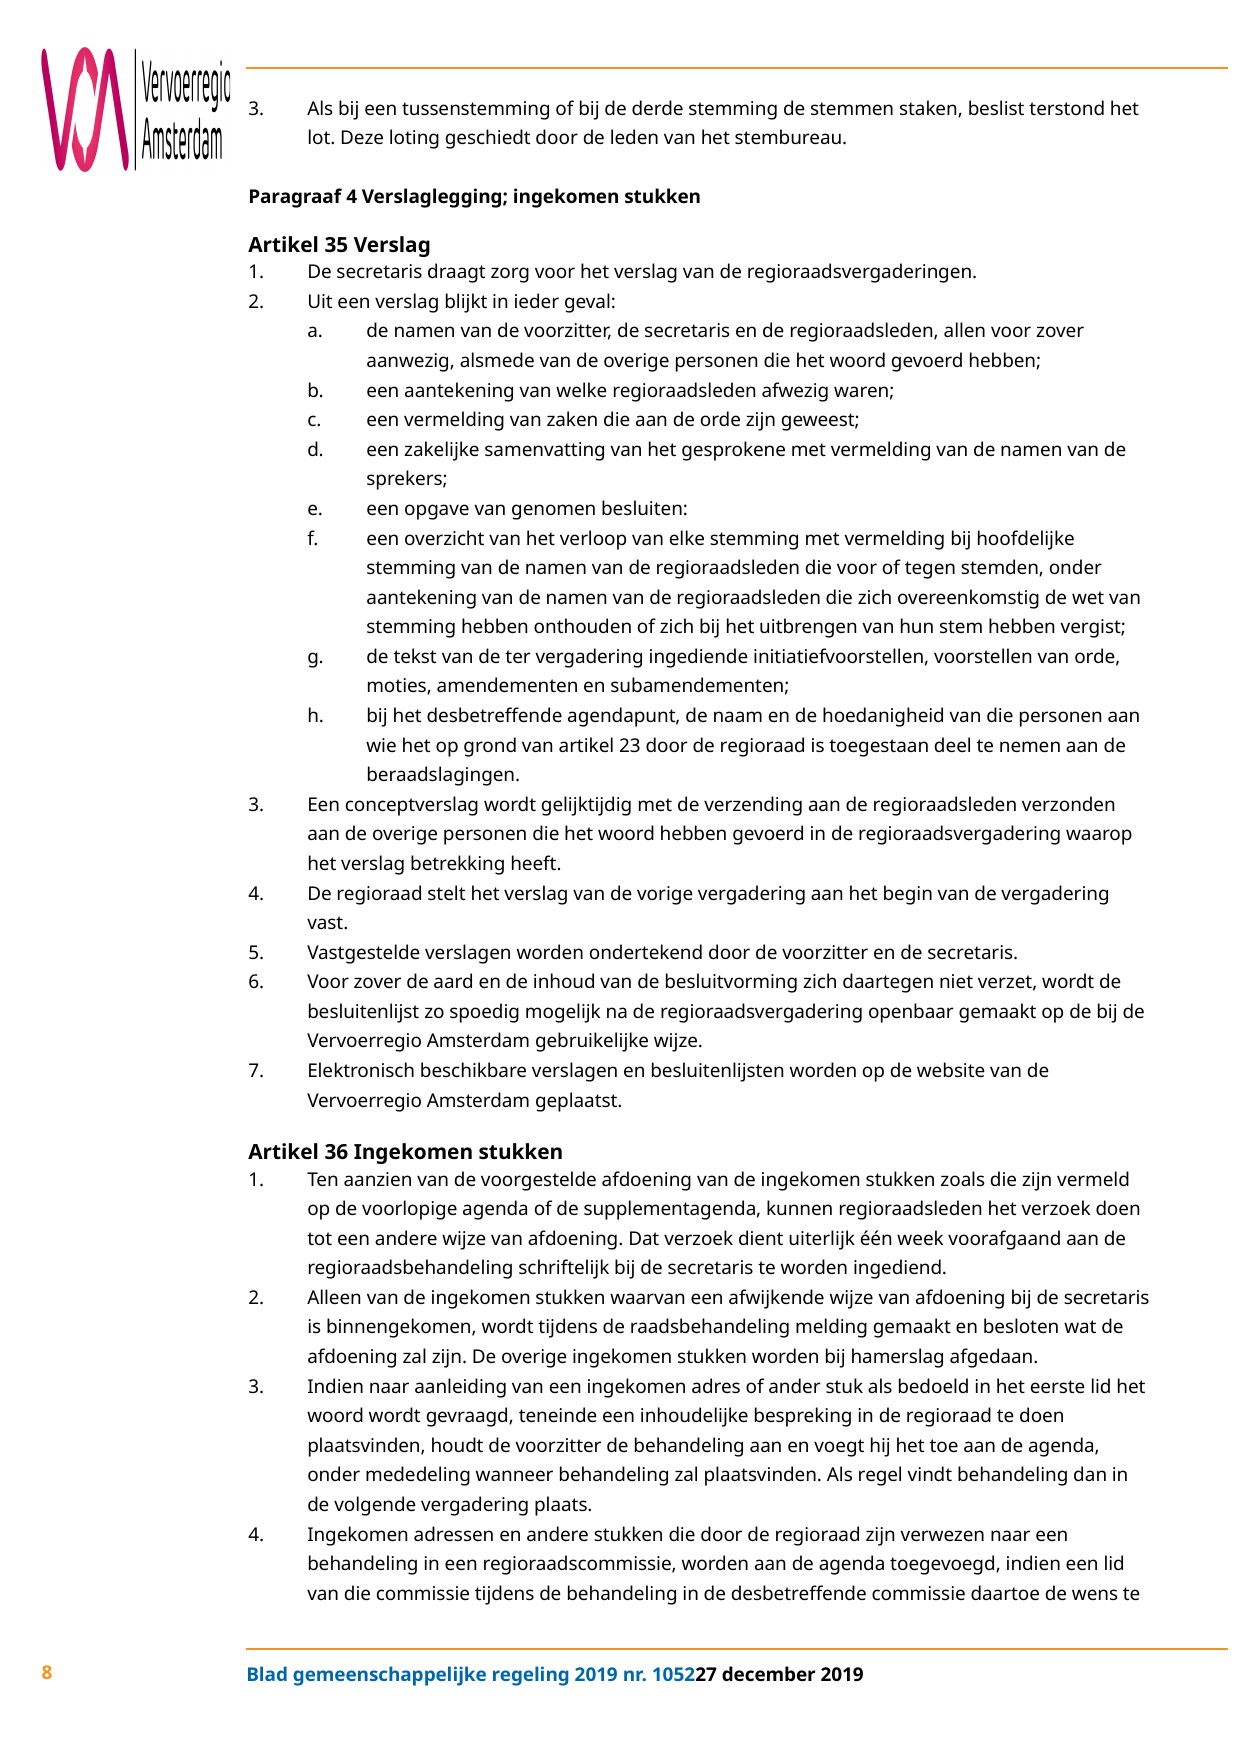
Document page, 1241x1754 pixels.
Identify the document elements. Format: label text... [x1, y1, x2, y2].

list Vastgestelde verslagen worden ondertekend door de voorzitter en de secretaris. [248, 939, 1152, 965]
list een vermelding van zaken die aan de orde zijn geweest; [307, 406, 1152, 432]
list Alleen van de ingekomen stukken waarvan een afwijkende wijze van afdoening bij de secretaris is binnengekomen, wordt tijdens de raadsbehandeling melding gemaakt en besloten wat de afdoening zal zijn. De overige ingekomen stukken worden bij hamerslag afgedaan. [248, 1284, 1152, 1369]
list De secretaris draagt zorg voor het verslag van de regioraadsvergaderingen. [248, 258, 1152, 284]
list Ingekomen adressen en andere stukken die door de regioraad zijn verwezen naar een behandeling in een regioraadscommissie, worden aan de agenda toegevoegd, indien een lid van die commissie tijdens de behandeling in de desbetreffende commissie daartoe de wens te [248, 1521, 1152, 1606]
list Elektronisch beschikbare verslagen en besluitenlijsten worden op de website van de Vervoerregio Amsterdam geplaatst. [248, 1057, 1152, 1113]
list een overzicht van het verloop van elke stemming met vermelding bij hoofdelijke stemming van de namen van de regioraadsleden die voor of tegen stemden, onder aantekening van de namen van de regioraadsleden die zich overeenkomstig de wet van stemming hebben onthouden of zich bij het uitbrengen van hun stem hebben vergist; [307, 525, 1152, 639]
list Als bij een tussenstemming of bij de derde stemming de stemmen staken, beslist terstond het lot. Deze loting geschiedt door de leden van het stembureau. [248, 95, 1152, 150]
list de namen van de voorzitter, de secretaris en de regioraadsleden, allen voor zover aanwezig, alsmede van de overige personen die het woord gevoerd hebben; [307, 318, 1152, 373]
list Indien naar aanleiding van een ingekomen adres of ander stuk als bedoeld in het eerste lid het woord wordt gevraagd, teneinde een inhoudelijke bespreking in de regioraad te doen plaatsvinden, houdt de voorzitter de behandeling aan en voegt hij het toe aan de agenda, onder mededeling wanneer behandeling zal plaatsvinden. Als regel vindt behandeling dan in de volgende vergadering plaats. [248, 1373, 1152, 1517]
list bij het desbetreffende agendapunt, de naam en de hoedanigheid van die personen aan wie het op grond van artikel 23 door de regioraad is toegestaan deel te nemen aan de beraadslagingen. [307, 702, 1152, 787]
list Een conceptverslag wordt gelijktijdig met de verzending aan de regioraadsleden verzonden aan de overige personen die het woord hebben gevoerd in de regioraadsvergadering waarop het verslag betrekking heeft. [248, 791, 1152, 876]
text Paragraaf 4 Verslaglegging; ingekomen stukken [248, 183, 1152, 209]
text Artikel 35 Verslag [248, 230, 1152, 258]
list Voor zover de aard en de inhoud van de besluitvorming zich daartegen niet verzet, wordt de besluitenlijst zo spoedig mogelijk na de regioraadsvergadering openbaar gemaakt op de bij de Vervoerregio Amsterdam gebruikelijke wijze. [248, 968, 1152, 1053]
text Artikel 36 Ingekomen stukken [248, 1137, 1152, 1166]
list De regioraad stelt het verslag van de vorige vergadering aan het begin van de vergadering vast. [248, 880, 1152, 935]
list een opgave van genomen besluiten: [307, 495, 1152, 521]
list een aantekening van welke regioraadsleden afwezig waren; [307, 377, 1152, 403]
list de tekst van de ter vergadering ingediende initiatiefvoorstellen, voorstellen van orde, moties, amendementen en subamendementen; [307, 643, 1152, 698]
list Uit een verslag blijkt in ieder geval: [248, 288, 1152, 314]
list Ten aanzien van de voorgestelde afdoening van de ingekomen stukken zoals die zijn vermeld op de voorlopige agenda of de supplementagenda, kunnen regioraadsleden het verzoek doen tot een andere wijze van afdoening. Dat verzoek dient uiterlijk één week voorafgaand aan de regioraadsbehandeling schriftelijk bij de secretaris te worden ingediend. [248, 1166, 1152, 1280]
picture [41, 47, 231, 172]
list een zakelijke samenvatting van het gesprokene met vermelding van de namen van de sprekers; [307, 436, 1152, 491]
